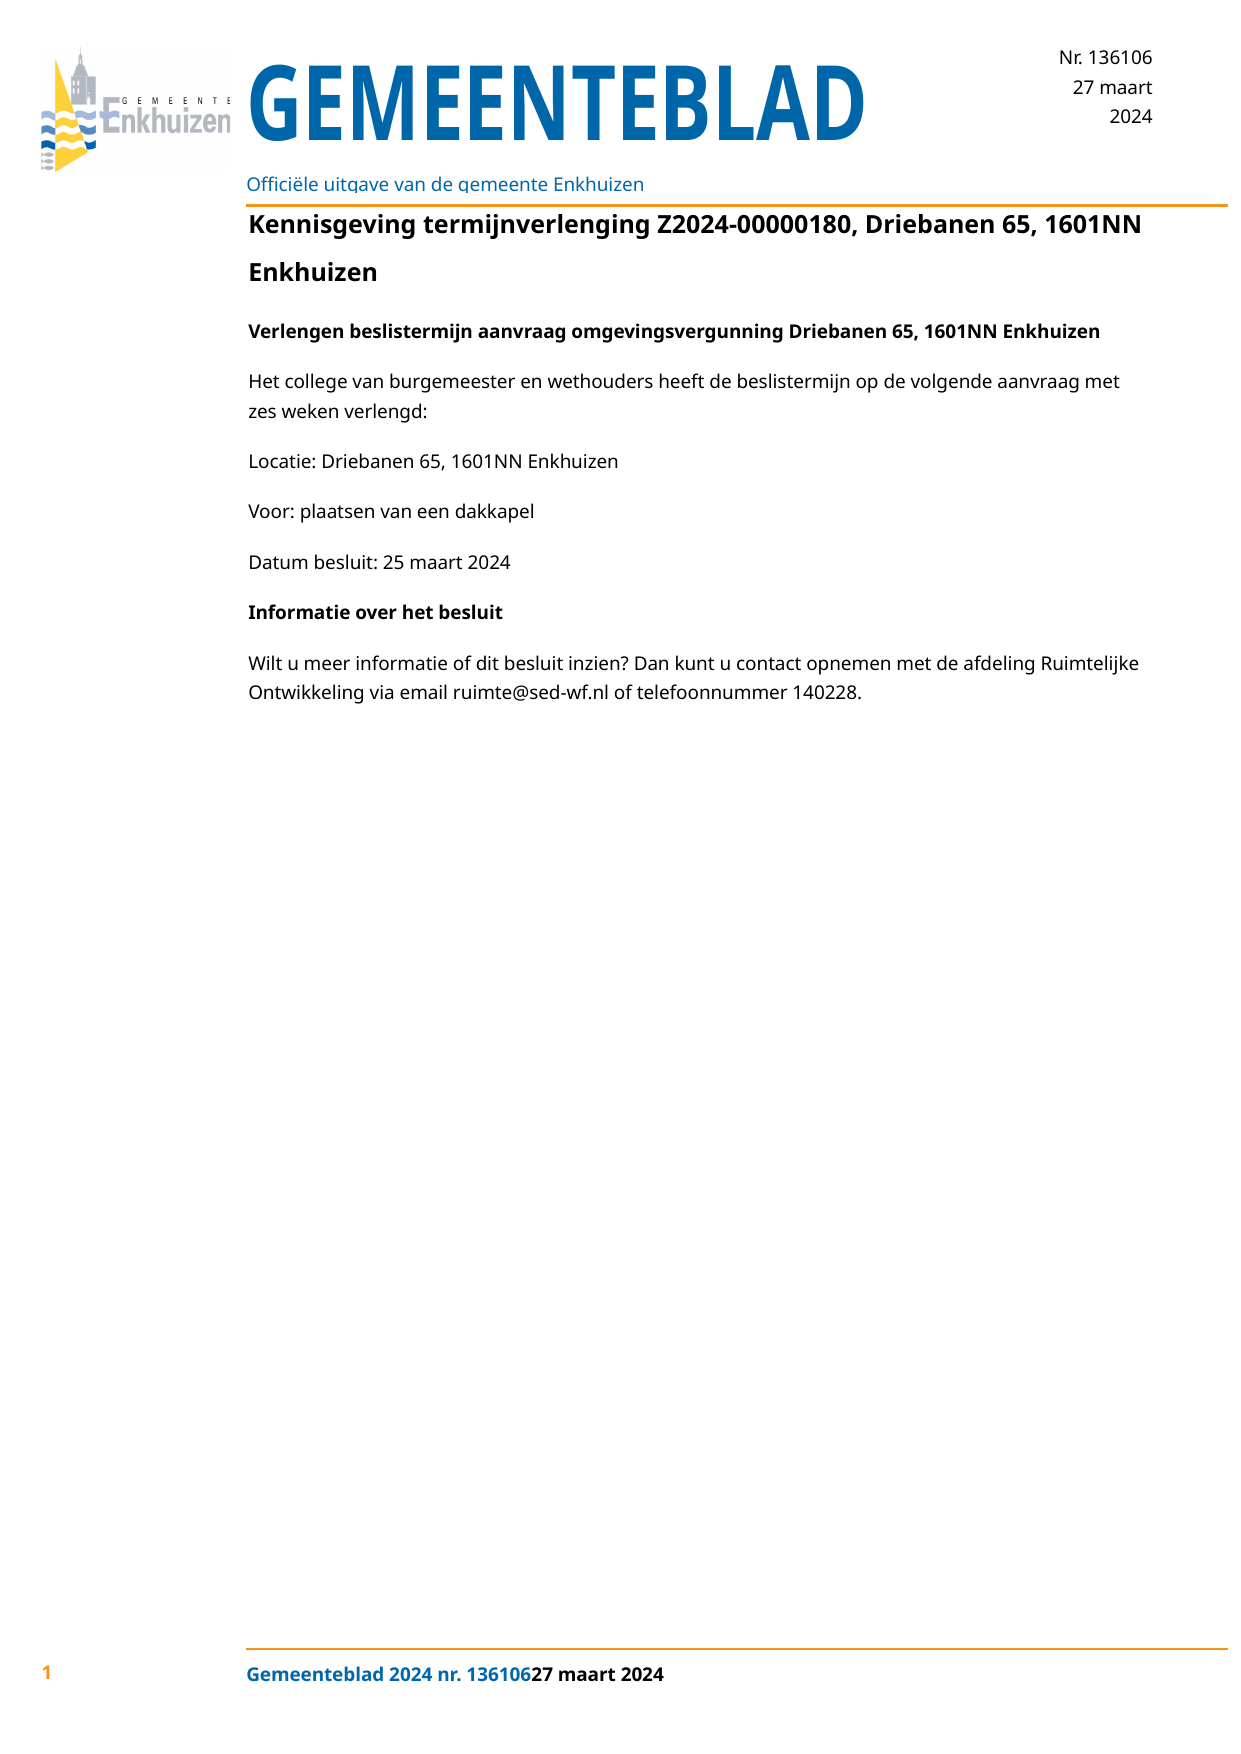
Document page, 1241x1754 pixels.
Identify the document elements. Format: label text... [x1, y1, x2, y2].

text Informatie over het besluit [248, 599, 1152, 625]
text Datum besluit: 25 maart 2024 [248, 549, 1152, 575]
text Het college van burgemeester en wethouders heeft de beslistermijn op de volgende aanvraag met zes weken verlengd: [248, 368, 1152, 424]
text Locatie: Driebanen 65, 1601NN Enkhuizen [248, 448, 1152, 474]
text Wilt u meer informatie of dit besluit inzien? Dan kunt u contact opnemen met de afdeling Ruimtelijke Ontwikkeling via email ruimte@sed-wf.nl of telefoonnummer 140228. [248, 650, 1152, 705]
text Voor: plaatsen van een dakkapel [248, 499, 1152, 524]
text Verlengen beslistermijn aanvraag omgevingsvergunning Driebanen 65, 1601NN Enkhuizen [248, 318, 1152, 344]
picture [41, 47, 231, 172]
text Kennisgeving termijnverlenging Z2024-00000180, Driebanen 65, 1601NN Enkhuizen [248, 207, 1152, 288]
